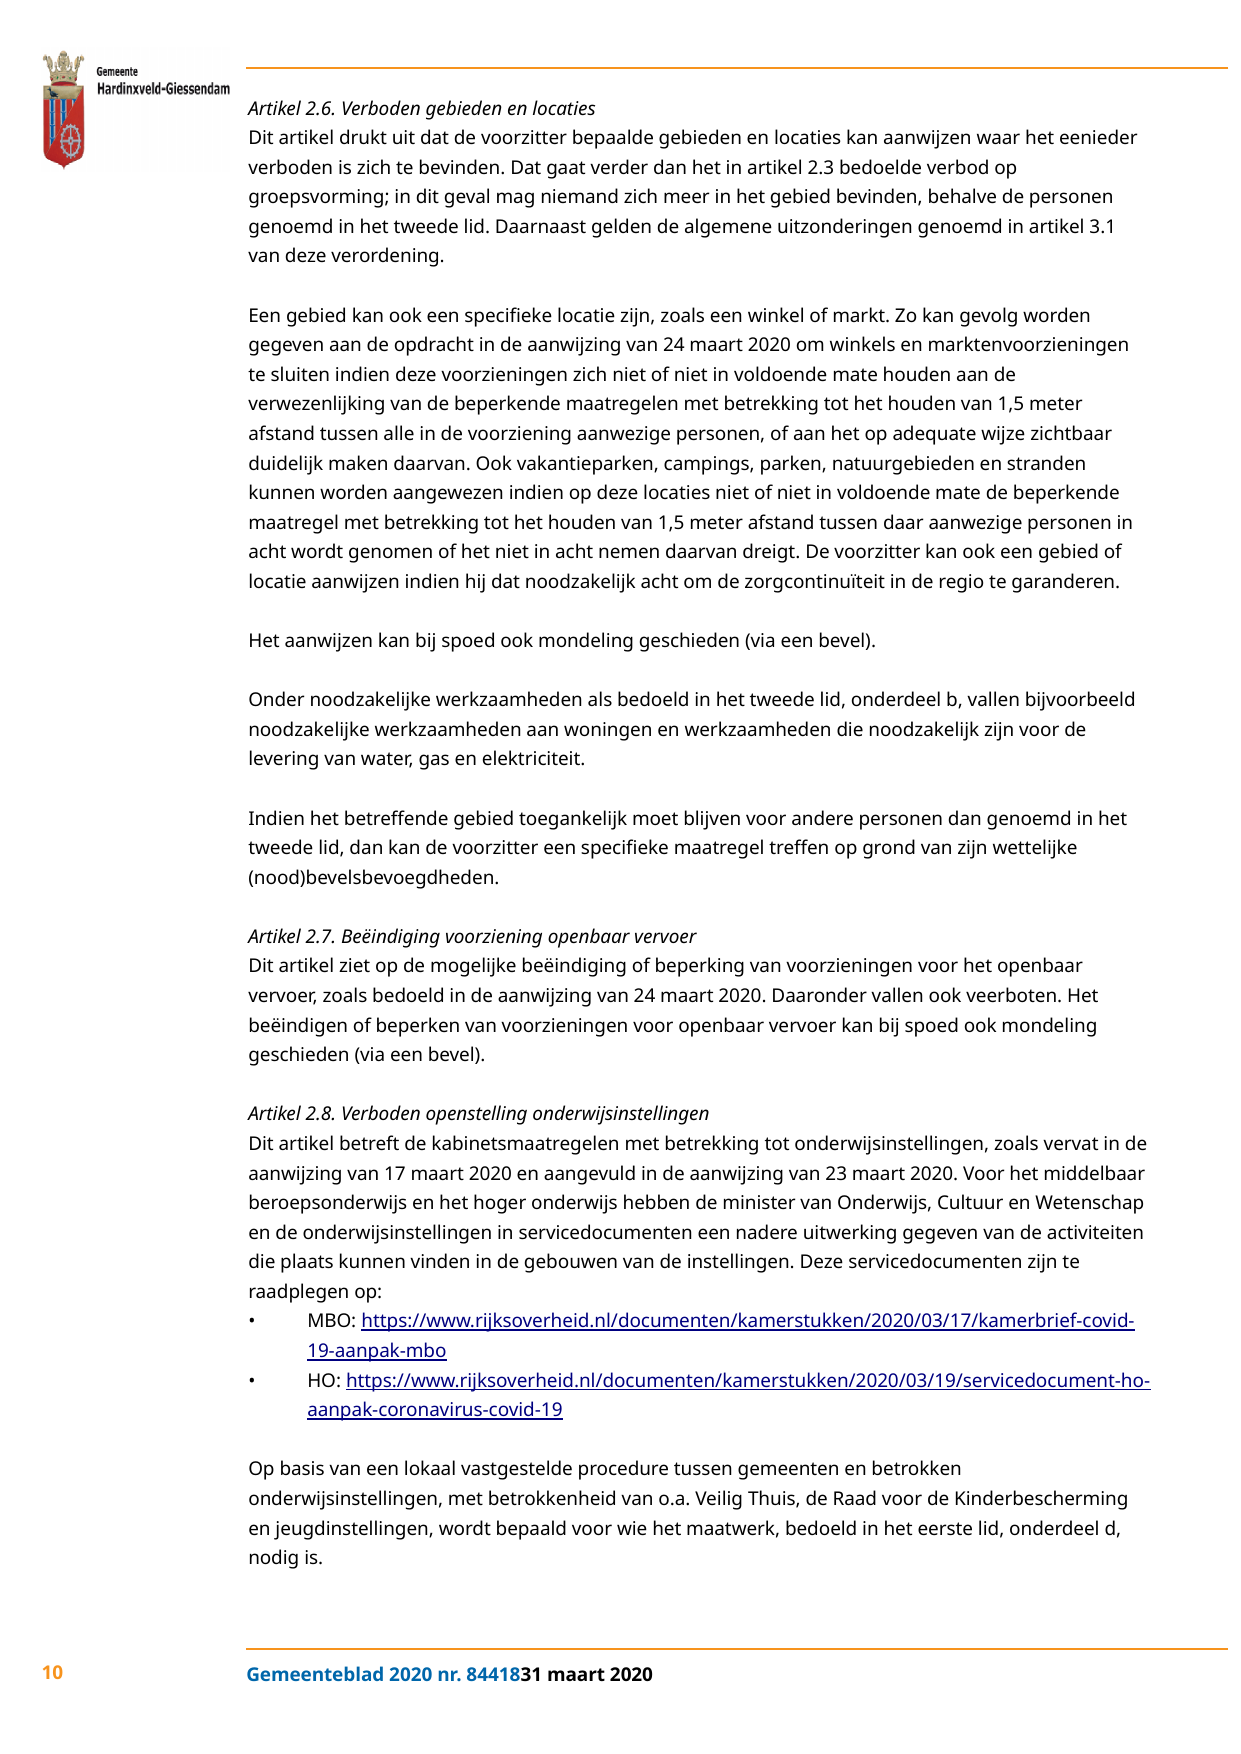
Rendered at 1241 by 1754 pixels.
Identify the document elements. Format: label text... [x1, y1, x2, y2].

text Artikel 2.6. Verboden gebieden en locaties [248, 95, 1152, 121]
text Onder noodzakelijke werkzaamheden als bedoeld in het tweede lid, onderdeel b, vallen bijvoorbeeld noodzakelijke werkzaamheden aan woningen en werkzaamheden die noodzakelijk zijn voor de levering van water, gas en elektriciteit. [248, 686, 1152, 771]
text Artikel 2.8. Verboden openstelling onderwijsinstellingen [248, 1101, 1152, 1126]
text Artikel 2.7. Beëindiging voorziening openbaar vervoer [248, 923, 1152, 949]
list MBO: https://www.rijksoverheid.nl/documenten/kamerstukken/2020/03/17/kamerbrief-covid-19-aanpak-mbo [248, 1308, 1152, 1363]
text Dit artikel betreft de kabinetsmaatregelen met betrekking tot onderwijsinstellingen, zoals vervat in de aanwijzing van 17 maart 2020 en aangevuld in de aanwijzing van 23 maart 2020. Voor het middelbaar beroepsonderwijs en het hoger onderwijs hebben de minister van Onderwijs, Cultuur en Wetenschap en de onderwijsinstellingen in servicedocumenten een nadere uitwerking gegeven van de activiteiten die plaats kunnen vinden in de gebouwen van de instellingen. Deze servicedocumenten zijn te raadplegen op: [248, 1130, 1152, 1304]
text Een gebied kan ook een specifieke locatie zijn, zoals een winkel of markt. Zo kan gevolg worden gegeven aan de opdracht in de aanwijzing van 24 maart 2020 om winkels en marktenvoorzieningen te sluiten indien deze voorzieningen zich niet of niet in voldoende mate houden aan de verwezenlijking van de beperkende maatregelen met betrekking tot het houden van 1,5 meter afstand tussen alle in de voorziening aanwezige personen, of aan het op adequate wijze zichtbaar duidelijk maken daarvan. Ook vakantieparken, campings, parken, natuurgebieden en stranden kunnen worden aangewezen indien op deze locaties niet of niet in voldoende mate de beperkende maatregel met betrekking tot het houden van 1,5 meter afstand tussen daar aanwezige personen in acht wordt genomen of het niet in acht nemen daarvan dreigt. De voorzitter kan ook een gebied of locatie aanwijzen indien hij dat noodzakelijk acht om de zorgcontinuïteit in de regio te garanderen. [248, 302, 1152, 594]
picture [41, 47, 231, 172]
list HO: https://www.rijksoverheid.nl/documenten/kamerstukken/2020/03/19/servicedocument-ho-aanpak-coronavirus-covid-19 [248, 1367, 1152, 1422]
text Dit artikel drukt uit dat de voorzitter bepaalde gebieden en locaties kan aanwijzen waar het eenieder verboden is zich te bevinden. Dat gaat verder dan het in artikel 2.3 bedoelde verbod op groepsvorming; in dit geval mag niemand zich meer in het gebied bevinden, behalve de personen genoemd in het tweede lid. Daarnaast gelden de algemene uitzonderingen genoemd in artikel 3.1 van deze verordening. [248, 124, 1152, 268]
text Op basis van een lokaal vastgestelde procedure tussen gemeenten en betrokken onderwijsinstellingen, met betrokkenheid van o.a. Veilig Thuis, de Raad voor de Kinderbescherming en jeugdinstellingen, wordt bepaald voor wie het maatwerk, bedoeld in het eerste lid, onderdeel d, nodig is. [248, 1456, 1152, 1570]
text Het aanwijzen kan bij spoed ook mondeling geschieden (via een bevel). [248, 627, 1152, 653]
text Indien het betreffende gebied toegankelijk moet blijven voor andere personen dan genoemd in het tweede lid, dan kan de voorzitter een specifieke maatregel treffen op grond van zijn wettelijke (nood)bevelsbevoegdheden. [248, 805, 1152, 890]
text Dit artikel ziet op de mogelijke beëindiging of beperking van voorzieningen voor het openbaar vervoer, zoals bedoeld in de aanwijzing van 24 maart 2020. Daaronder vallen ook veerboten. Het beëindigen of beperken van voorzieningen voor openbaar vervoer kan bij spoed ook mondeling geschieden (via een bevel). [248, 953, 1152, 1067]
